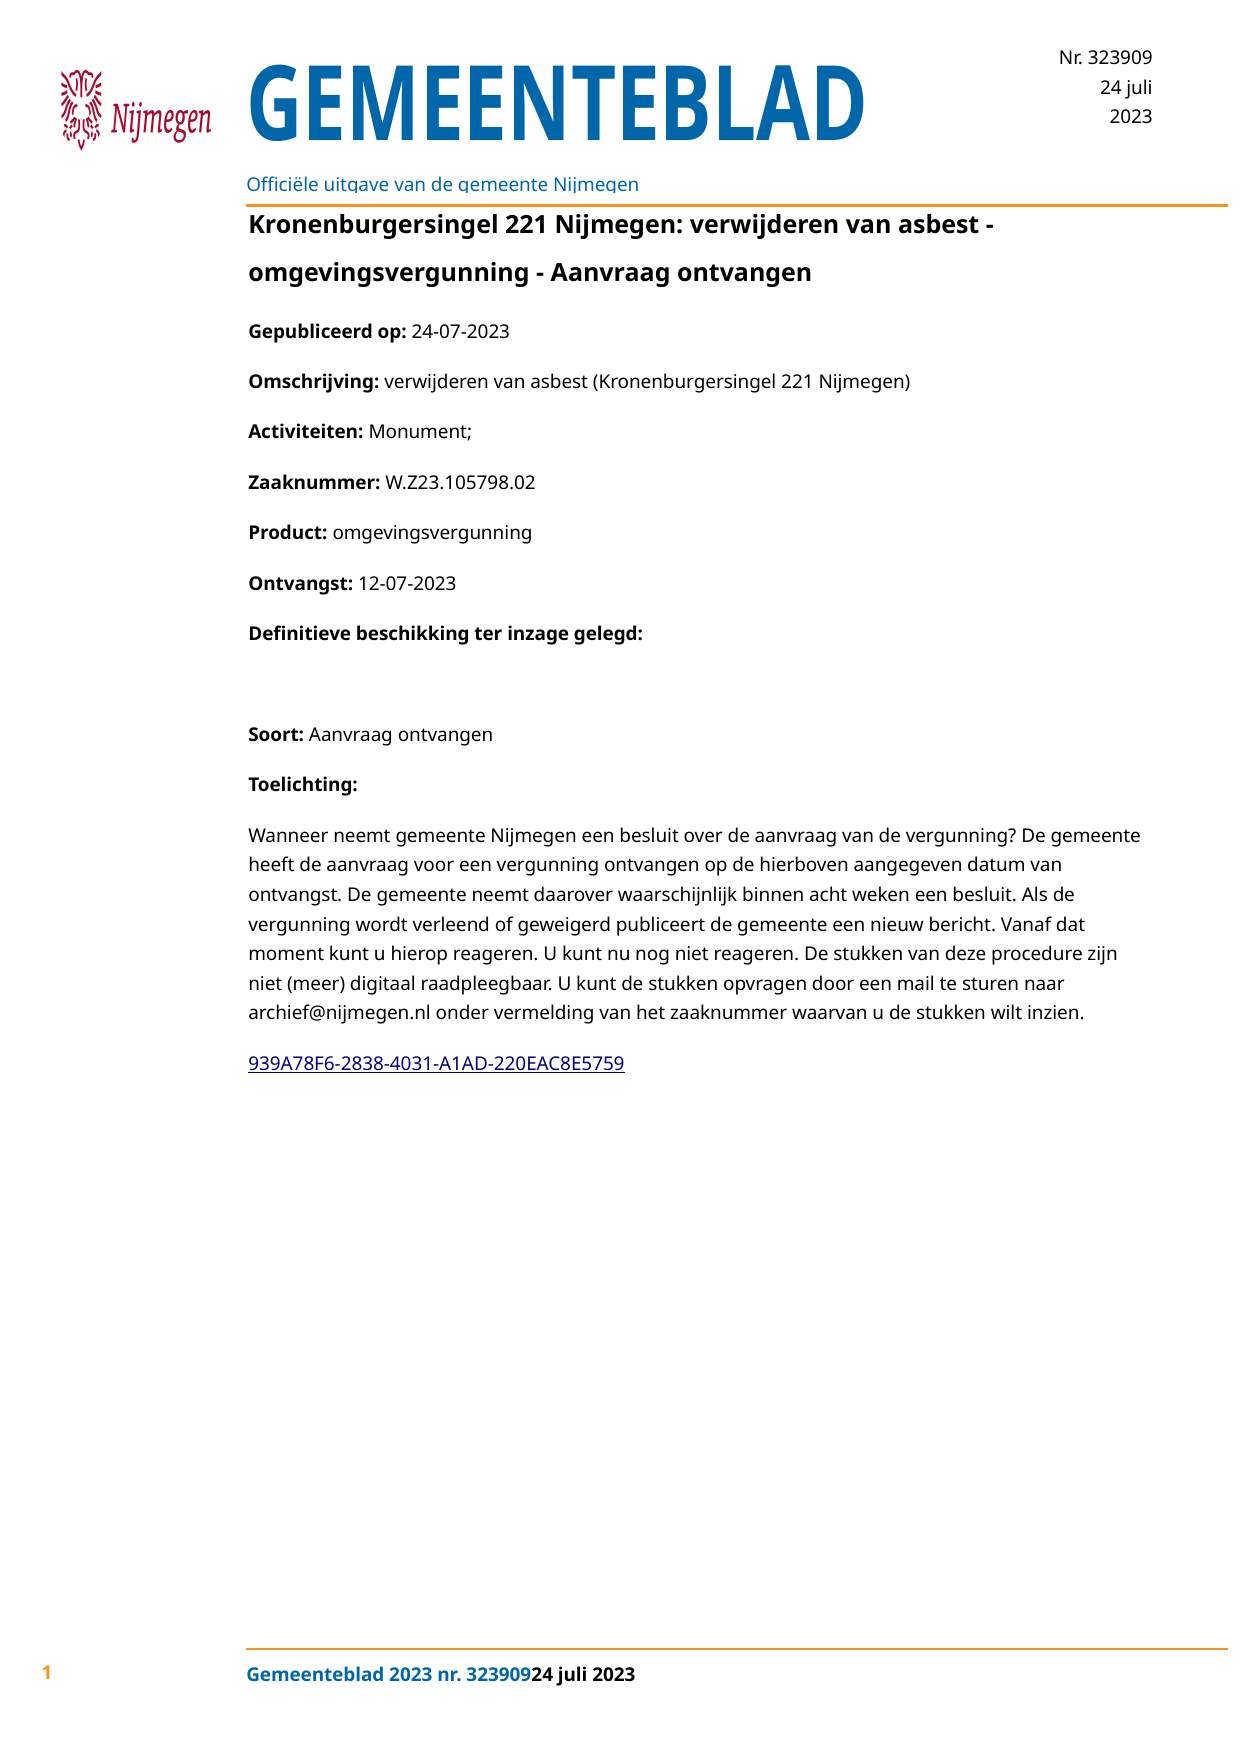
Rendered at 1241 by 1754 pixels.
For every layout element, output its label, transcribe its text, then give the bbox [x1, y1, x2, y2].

text 939A78F6-2838-4031-A1AD-220EAC8E5759 [248, 1050, 1152, 1076]
text Product: omgevingsvergunning [248, 519, 1152, 545]
text Soort: Aanvraag ontvangen [248, 721, 1152, 747]
text Zaaknummer: W.Z23.105798.02 [248, 469, 1152, 495]
text Wanneer neemt gemeente Nijmegen een besluit over de aanvraag van de vergunning? De gemeente heeft de aanvraag voor een vergunning ontvangen op de hierboven aangegeven datum van ontvangst. De gemeente neemt daarover waarschijnlijk binnen acht weken een besluit. Als de vergunning wordt verleend of geweigerd publiceert de gemeente een nieuw bericht. Vanaf dat moment kunt u hierop reageren. U kunt nu nog niet reageren. De stukken van deze procedure zijn niet (meer) digitaal raadpleegbaar. U kunt de stukken opvragen door een mail te sturen naar archief@nijmegen.nl onder vermelding van het zaaknummer waarvan u de stukken wilt inzien. [248, 822, 1152, 1025]
picture [41, 47, 231, 172]
text Kronenburgersingel 221 Nijmegen: verwijderen van asbest - omgevingsvergunning - Aanvraag ontvangen [248, 207, 1152, 288]
text Gepubliceerd op: 24-07-2023 [248, 318, 1152, 344]
text Definitieve beschikking ter inzage gelegd: [248, 620, 1152, 646]
text Toelichting: [248, 772, 1152, 797]
text Ontvangst: 12-07-2023 [248, 570, 1152, 596]
text Activiteiten: Monument; [248, 419, 1152, 444]
text Omschrijving: verwijderen van asbest (Kronenburgersingel 221 Nijmegen) [248, 368, 1152, 394]
